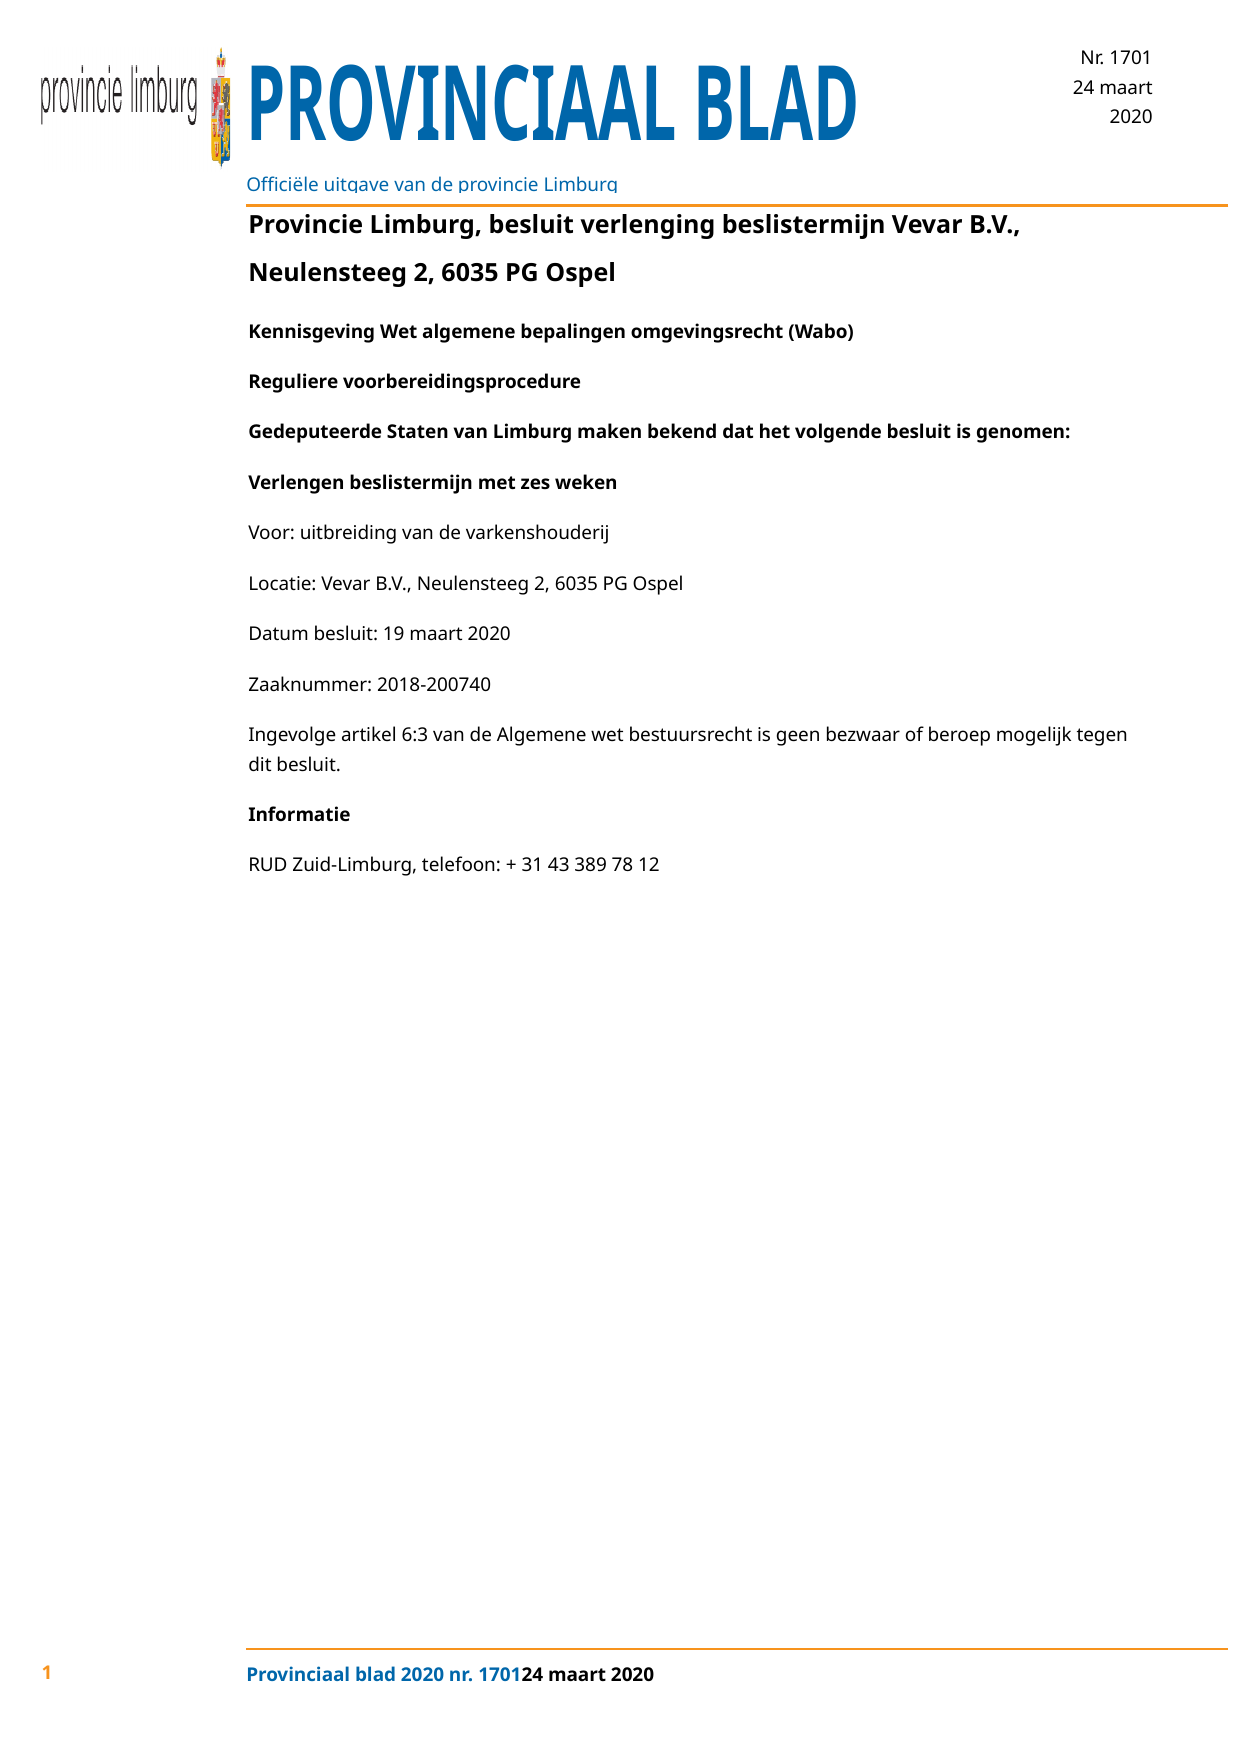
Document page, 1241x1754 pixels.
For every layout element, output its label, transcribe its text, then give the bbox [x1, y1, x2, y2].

text Datum besluit: 19 maart 2020 [248, 620, 1152, 646]
text Ingevolge artikel 6:3 van de Algemene wet bestuursrecht is geen bezwaar of beroep mogelijk tegen dit besluit. [248, 721, 1152, 777]
text Voor: uitbreiding van de varkenshouderij [248, 519, 1152, 545]
text Reguliere voorbereidingsprocedure [248, 368, 1152, 394]
picture [41, 47, 231, 172]
text Kennisgeving Wet algemene bepalingen omgevingsrecht (Wabo) [248, 318, 1152, 344]
text Verlengen beslistermijn met zes weken [248, 469, 1152, 495]
text RUD Zuid-Limburg, telefoon: + 31 43 389 78 12 [248, 852, 1152, 877]
text Zaaknummer: 2018-200740 [248, 671, 1152, 697]
text Provincie Limburg, besluit verlenging beslistermijn Vevar B.V., Neulensteeg 2, 6035 PG Ospel [248, 207, 1152, 288]
text Gedeputeerde Staten van Limburg maken bekend dat het volgende besluit is genomen: [248, 419, 1152, 444]
text Informatie [248, 801, 1152, 827]
text Locatie: Vevar B.V., Neulensteeg 2, 6035 PG Ospel [248, 570, 1152, 596]
